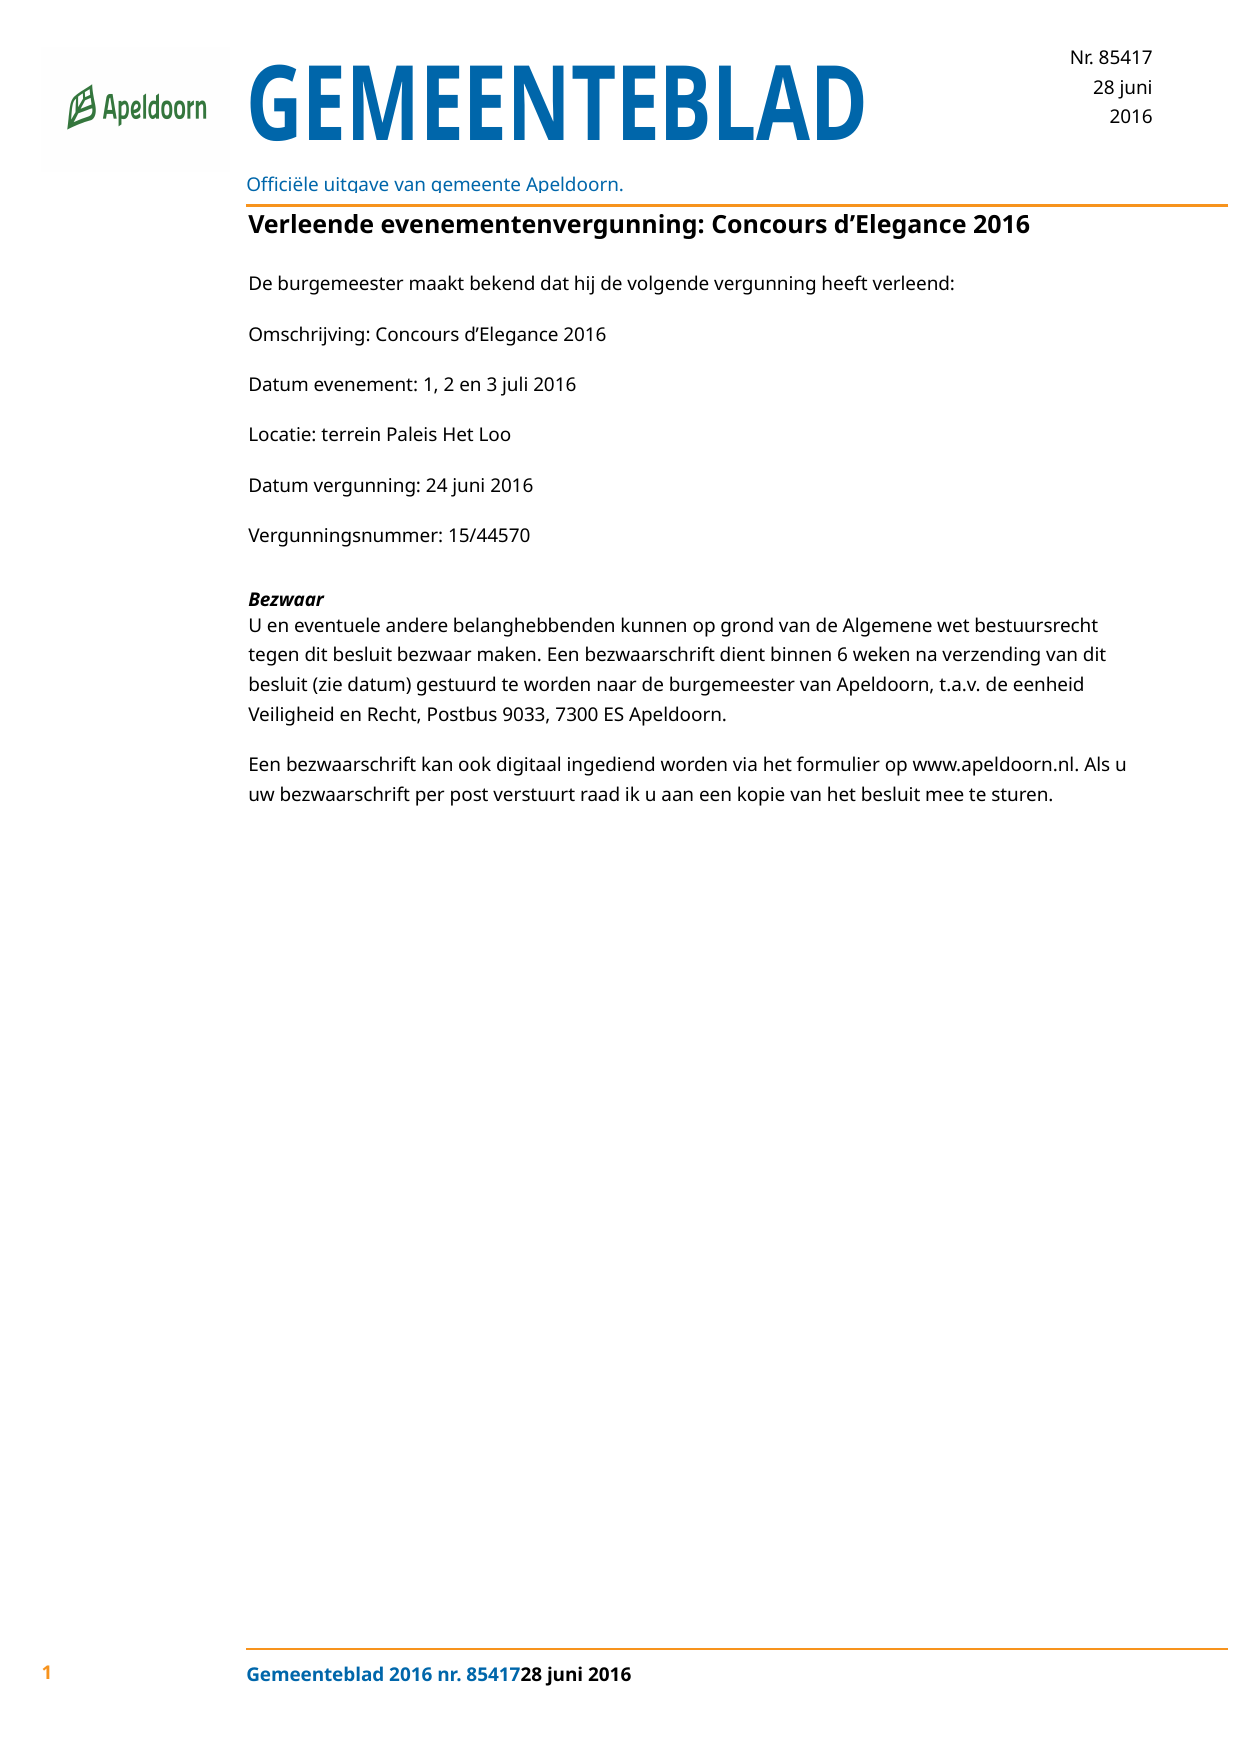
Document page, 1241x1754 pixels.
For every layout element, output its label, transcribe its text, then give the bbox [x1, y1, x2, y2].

picture [41, 47, 231, 172]
text U en eventuele andere belanghebbenden kunnen op grond van de Algemene wet bestuursrecht tegen dit besluit bezwaar maken. Een bezwaarschrift dient binnen 6 weken na verzending van dit besluit (zie datum) gestuurd te worden naar de burgemeester van Apeldoorn, t.a.v. de eenheid Veiligheid en Recht, Postbus 9033, 7300 ES Apeldoorn. [248, 612, 1152, 727]
text Een bezwaarschrift kan ook digitaal ingediend worden via het formulier op www.apeldoorn.nl. Als u uw bezwaarschrift per post verstuurt raad ik u aan een kopie van het besluit mee te sturen. [248, 751, 1152, 807]
text Bezwaar [248, 586, 1152, 612]
text De burgemeester maakt bekend dat hij de volgende vergunning heeft verleend: [248, 270, 1152, 296]
text Omschrijving: Concours d’Elegance 2016 [248, 321, 1152, 346]
text Datum evenement: 1, 2 en 3 juli 2016 [248, 371, 1152, 397]
text Verleende evenementenvergunning: Concours d’Elegance 2016 [248, 207, 1152, 241]
text Vergunningsnummer: 15/44570 [248, 522, 1152, 548]
text Locatie: terrein Paleis Het Loo [248, 422, 1152, 447]
text Datum vergunning: 24 juni 2016 [248, 472, 1152, 498]
